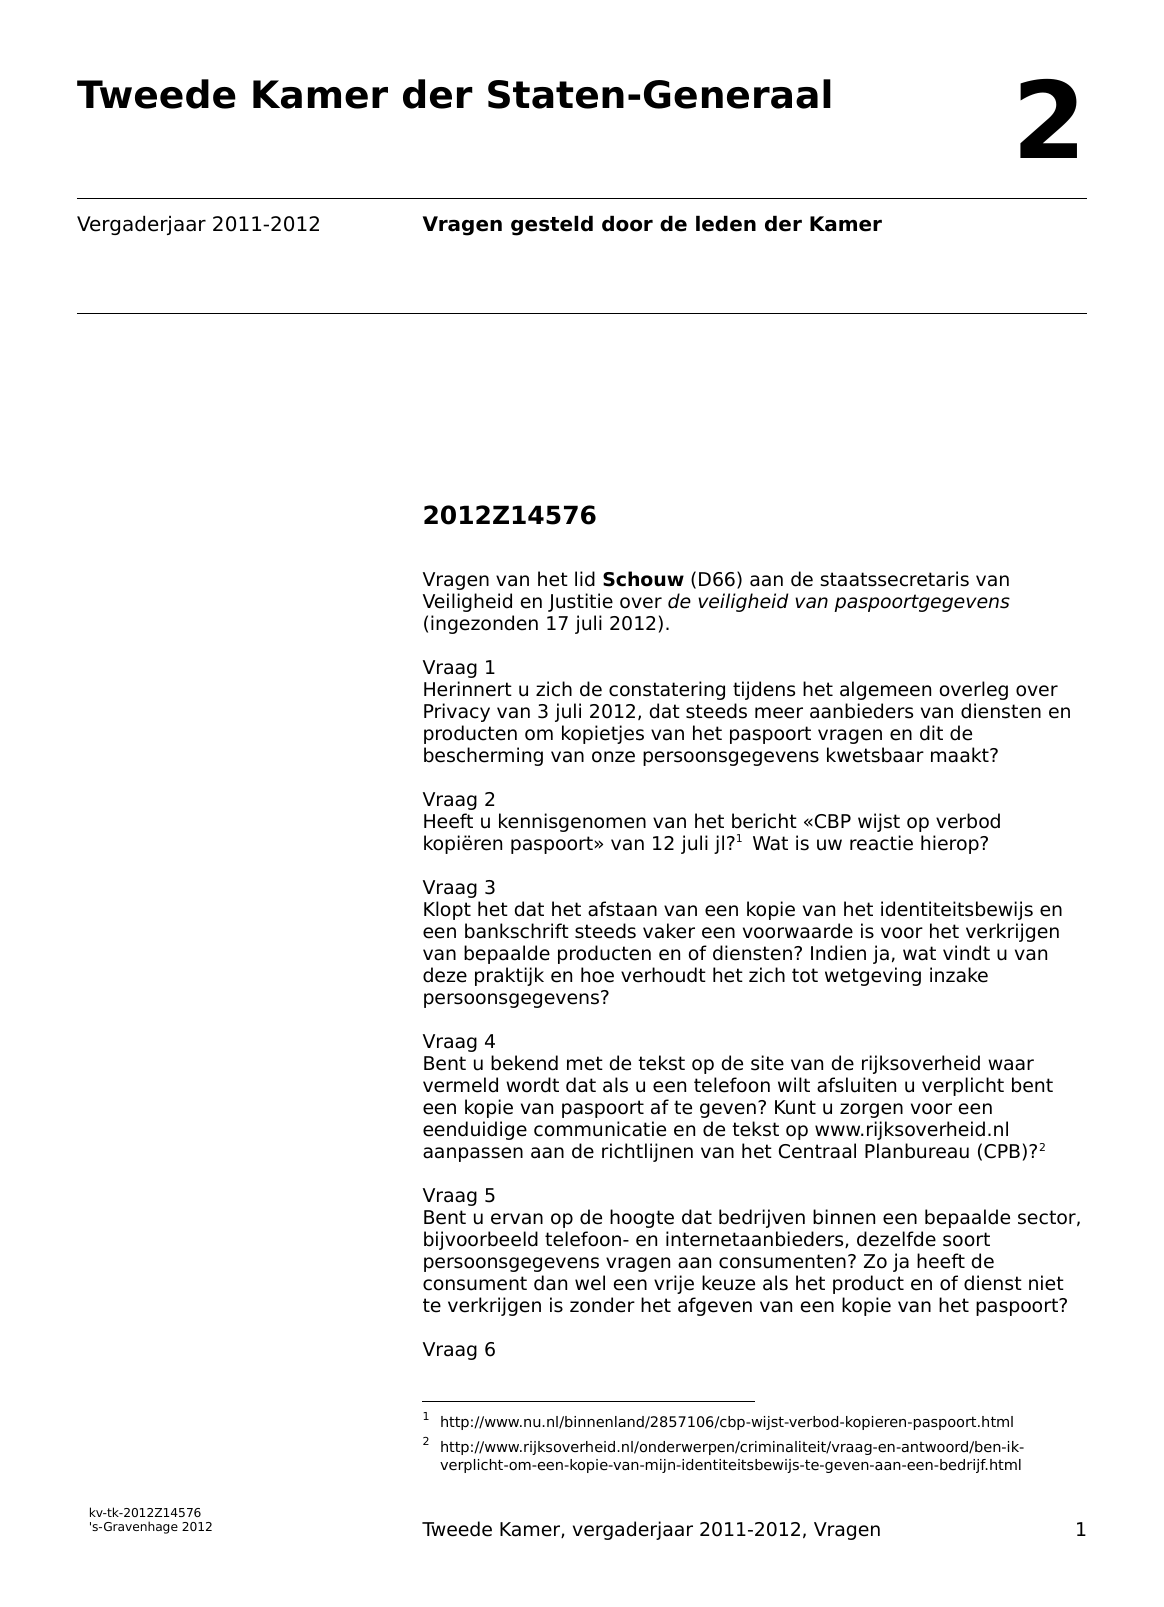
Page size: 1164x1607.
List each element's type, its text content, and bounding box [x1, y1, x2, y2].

text Vraag 4 [422, 1031, 1087, 1053]
text http://www.rijksoverheid.nl/onderwerpen/criminaliteit/vraag-en-antwoord/ben-ik-verplicht-om-een-kopie-van-mijn-identiteitsbewijs-te-geven-aan-een-bedrijf.html [422, 1435, 1087, 1474]
text Bent u bekend met de tekst op de site van de rijksoverheid waar vermeld wordt dat als u een telefoon wilt afsluiten u verplicht bent een kopie van paspoort af te geven? Kunt u zorgen voor een eenduidige communicatie en de tekst op www.rijksoverheid.nl aanpassen aan de richtlijnen van het Centraal Planbureau (CPB)? [422, 1053, 1087, 1163]
table_cell Vragen gesteld door de leden der Kamer [422, 199, 1087, 313]
text Vraag 6 [422, 1339, 1087, 1361]
text 's-Gravenhage 2012 [88, 1520, 323, 1534]
text Klopt het dat het afstaan van een kopie van het identiteitsbewijs en een bankschrift steeds vaker een voorwaarde is voor het verkrijgen van bepaalde producten en of diensten? Indien ja, wat vindt u van deze praktijk en hoe verhoudt het zich tot wetgeving inzake persoonsgegevens? [422, 899, 1087, 1009]
text Vraag 5 [422, 1185, 1087, 1207]
text 2012Z14576 [422, 501, 1087, 531]
text Heeft u kennisgenomen van het bericht «CBP wijst op verbod kopiëren paspoort» van 12 juli jl? Wat is uw reactie hierop? [422, 811, 1087, 855]
text kv-tk-2012Z14576 [88, 1506, 323, 1520]
text Vragen van het lid Schouw (D66) aan de staatssecretaris van Veiligheid en Justitie over de veiligheid van paspoortgegevens (ingezonden 17 juli 2012). [422, 569, 1087, 635]
text http://www.nu.nl/binnenland/2857106/cbp-wijst-verbod-kopieren-paspoort.html [422, 1410, 1087, 1432]
table_cell Vergaderjaar 2011-2012 [77, 199, 422, 313]
text Vraag 2 [422, 789, 1087, 811]
table_header Tweede Kamer der Staten-Generaal [77, 59, 886, 198]
text Bent u ervan op de hoogte dat bedrijven binnen een bepaalde sector, bijvoorbeeld telefoon- en internetaanbieders, dezelfde soort persoonsgegevens vragen aan consumenten? Zo ja heeft de consument dan wel een vrije keuze als het product en of dienst niet te verkrijgen is zonder het afgeven van een kopie van het paspoort? [422, 1207, 1087, 1317]
table_header 2 [886, 59, 1087, 198]
text Vraag 3 [422, 877, 1087, 899]
text Vraag 1 [422, 657, 1087, 679]
text Herinnert u zich de constatering tijdens het algemeen overleg over Privacy van 3 juli 2012, dat steeds meer aanbieders van diensten en producten om kopietjes van het paspoort vragen en dit de bescherming van onze persoonsgegevens kwetsbaar maakt? [422, 679, 1087, 767]
